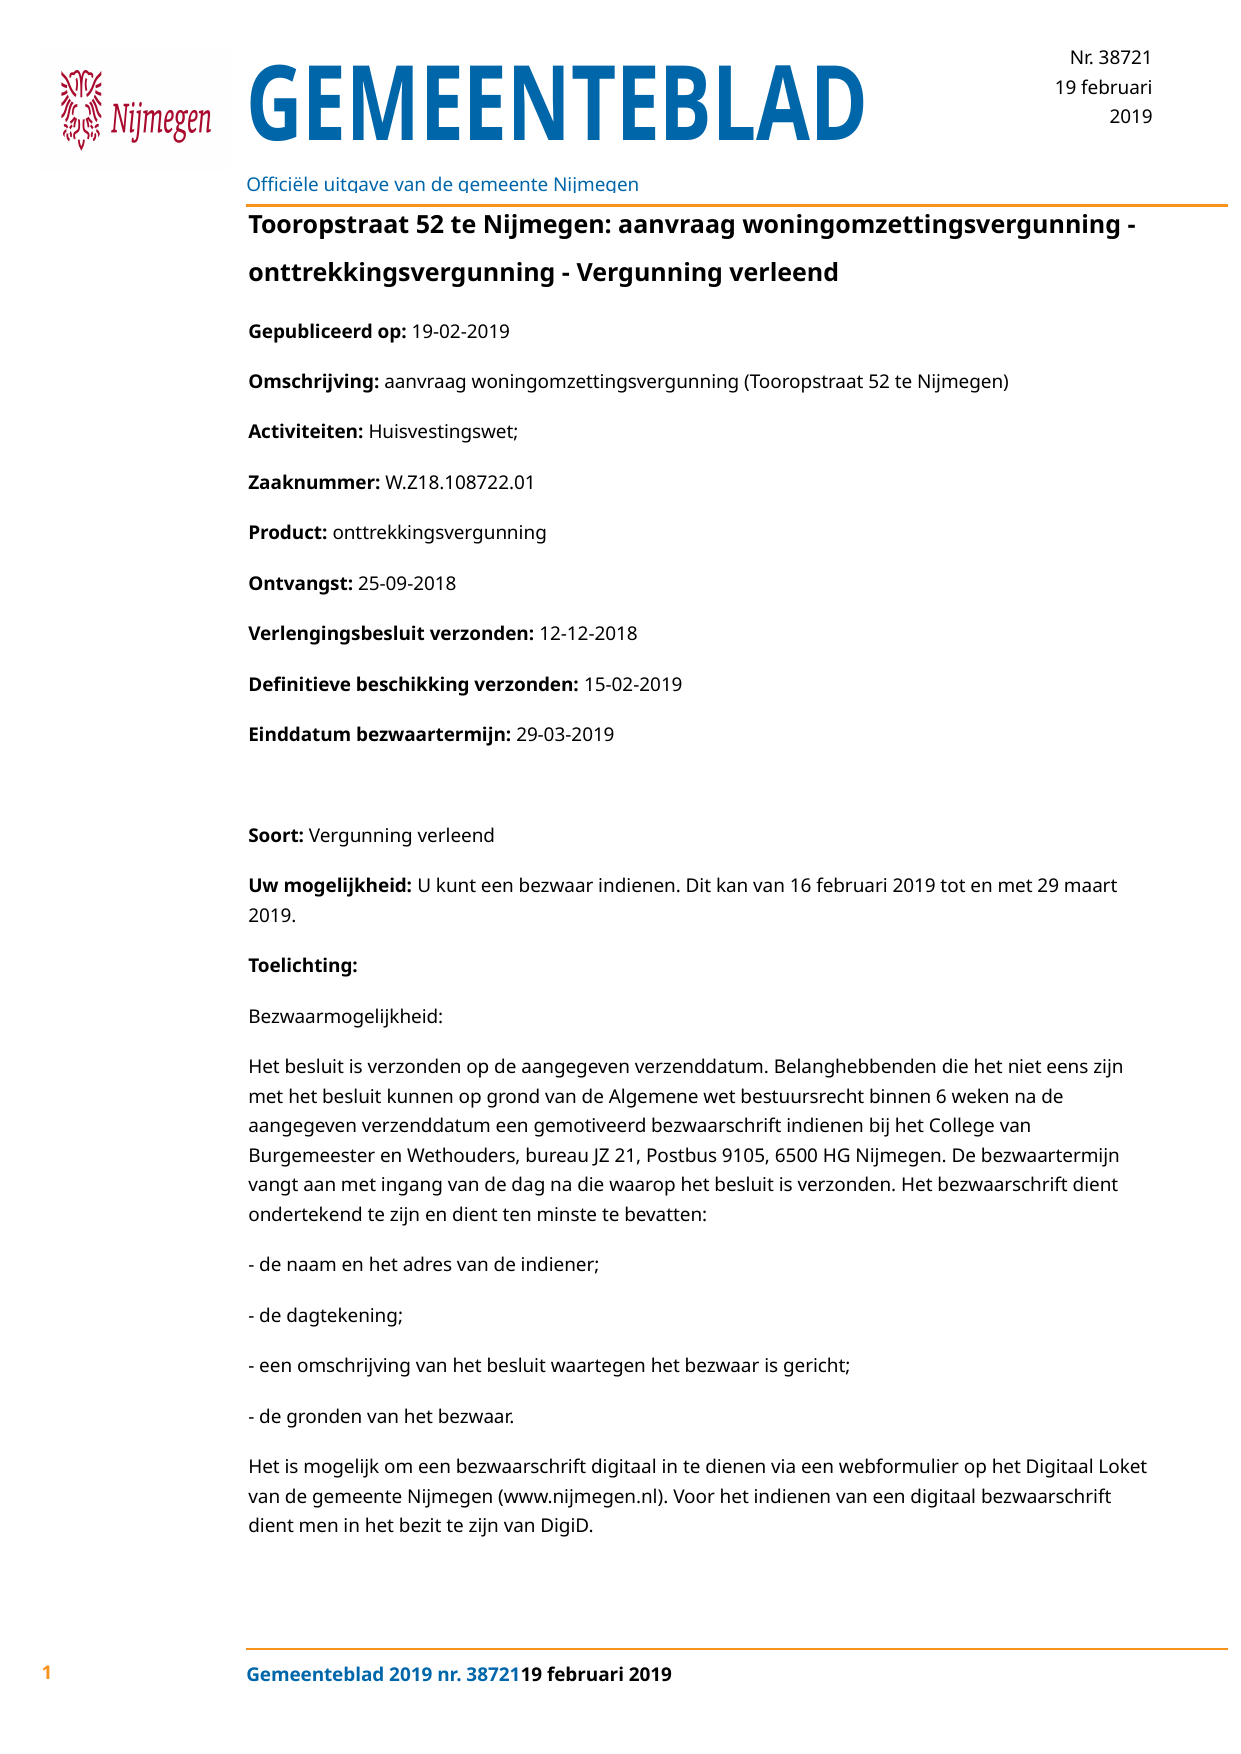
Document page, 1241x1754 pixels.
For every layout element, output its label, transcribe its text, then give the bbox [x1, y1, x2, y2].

text Het is mogelijk om een bezwaarschrift digitaal in te dienen via een webformulier op het Digitaal Loket van de gemeente Nijmegen (www.nijmegen.nl). Voor het indienen van een digitaal bezwaarschrift dient men in het bezit te zijn van DigiD. [248, 1453, 1152, 1538]
text Definitieve beschikking verzonden: 15-02-2019 [248, 671, 1152, 697]
text Het besluit is verzonden op de aangegeven verzenddatum. Belanghebbenden die het niet eens zijn met het besluit kunnen op grond van de Algemene wet bestuursrecht binnen 6 weken na de aangegeven verzenddatum een gemotiveerd bezwaarschrift indienen bij het College van Burgemeester en Wethouders, bureau JZ 21, Postbus 9105, 6500 HG Nijmegen. De bezwaartermijn vangt aan met ingang van de dag na die waarop het besluit is verzonden. Het bezwaarschrift dient ondertekend te zijn en dient ten minste te bevatten: [248, 1053, 1152, 1227]
text Uw mogelijkheid: U kunt een bezwaar indienen. Dit kan van 16 februari 2019 tot en met 29 maart 2019. [248, 872, 1152, 928]
text - de dagtekening; [248, 1302, 1152, 1328]
text - een omschrijving van het besluit waartegen het bezwaar is gericht; [248, 1352, 1152, 1378]
text Ontvangst: 25-09-2018 [248, 570, 1152, 596]
text Soort: Vergunning verleend [248, 822, 1152, 848]
text Zaaknummer: W.Z18.108722.01 [248, 469, 1152, 495]
text Product: onttrekkingsvergunning [248, 519, 1152, 545]
text - de naam en het adres van de indiener; [248, 1252, 1152, 1277]
text Tooropstraat 52 te Nijmegen: aanvraag woningomzettingsvergunning - onttrekkingsvergunning - Vergunning verleend [248, 207, 1152, 288]
text - de gronden van het bezwaar. [248, 1403, 1152, 1429]
text Bezwaarmogelijkheid: [248, 1003, 1152, 1029]
text Omschrijving: aanvraag woningomzettingsvergunning (Tooropstraat 52 te Nijmegen) [248, 368, 1152, 394]
text Activiteiten: Huisvestingswet; [248, 419, 1152, 444]
text Verlengingsbesluit verzonden: 12-12-2018 [248, 620, 1152, 646]
text Gepubliceerd op: 19-02-2019 [248, 318, 1152, 344]
picture [41, 47, 231, 172]
text Toelichting: [248, 952, 1152, 978]
text Einddatum bezwaartermijn: 29-03-2019 [248, 721, 1152, 747]
